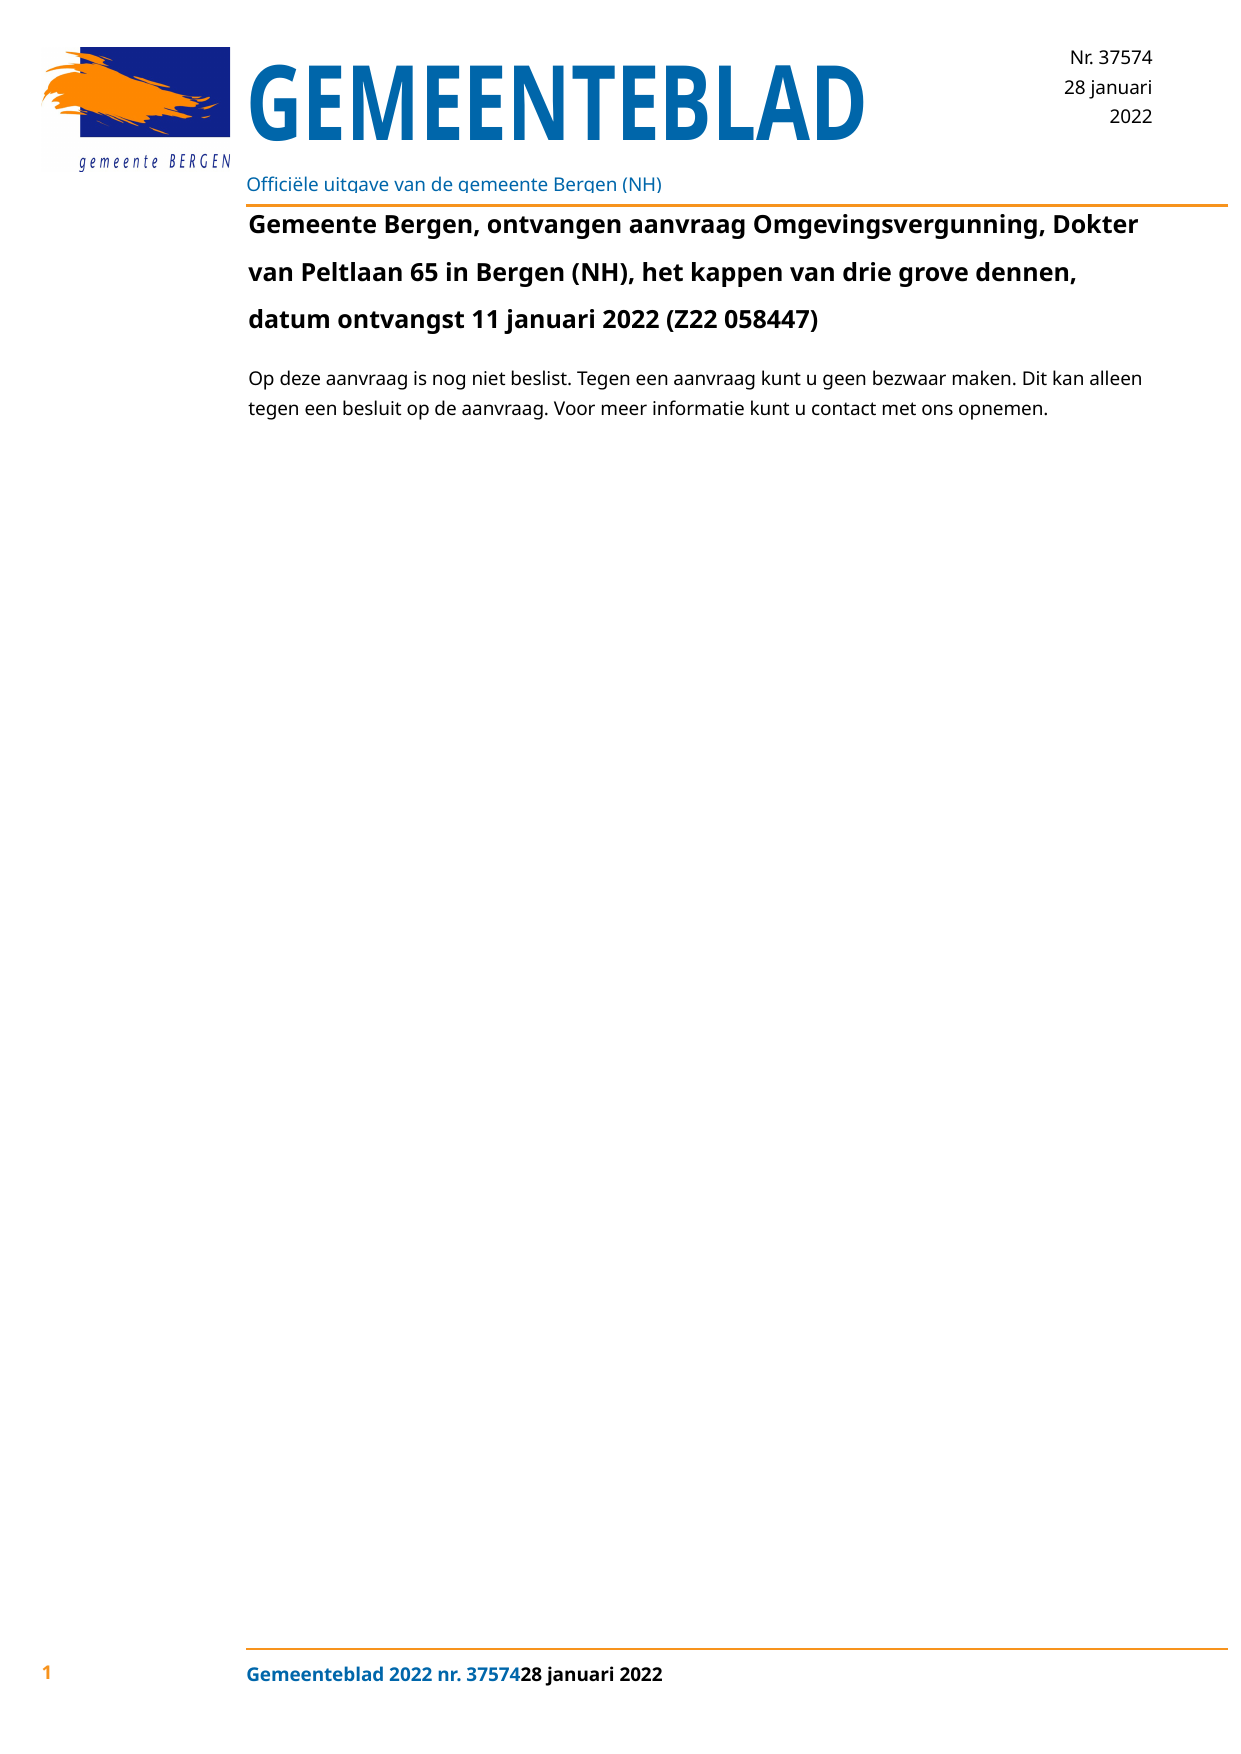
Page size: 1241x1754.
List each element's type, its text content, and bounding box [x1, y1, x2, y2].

text Gemeente Bergen, ontvangen aanvraag Omgevingsvergunning, Dokter van Peltlaan 65 in Bergen (NH), het kappen van drie grove dennen, datum ontvangst 11 januari 2022 (Z22 058447) [248, 207, 1152, 336]
picture [41, 47, 231, 172]
text Op deze aanvraag is nog niet beslist. Tegen een aanvraag kunt u geen bezwaar maken. Dit kan alleen tegen een besluit op de aanvraag. Voor meer informatie kunt u contact met ons opnemen. [248, 366, 1152, 421]
